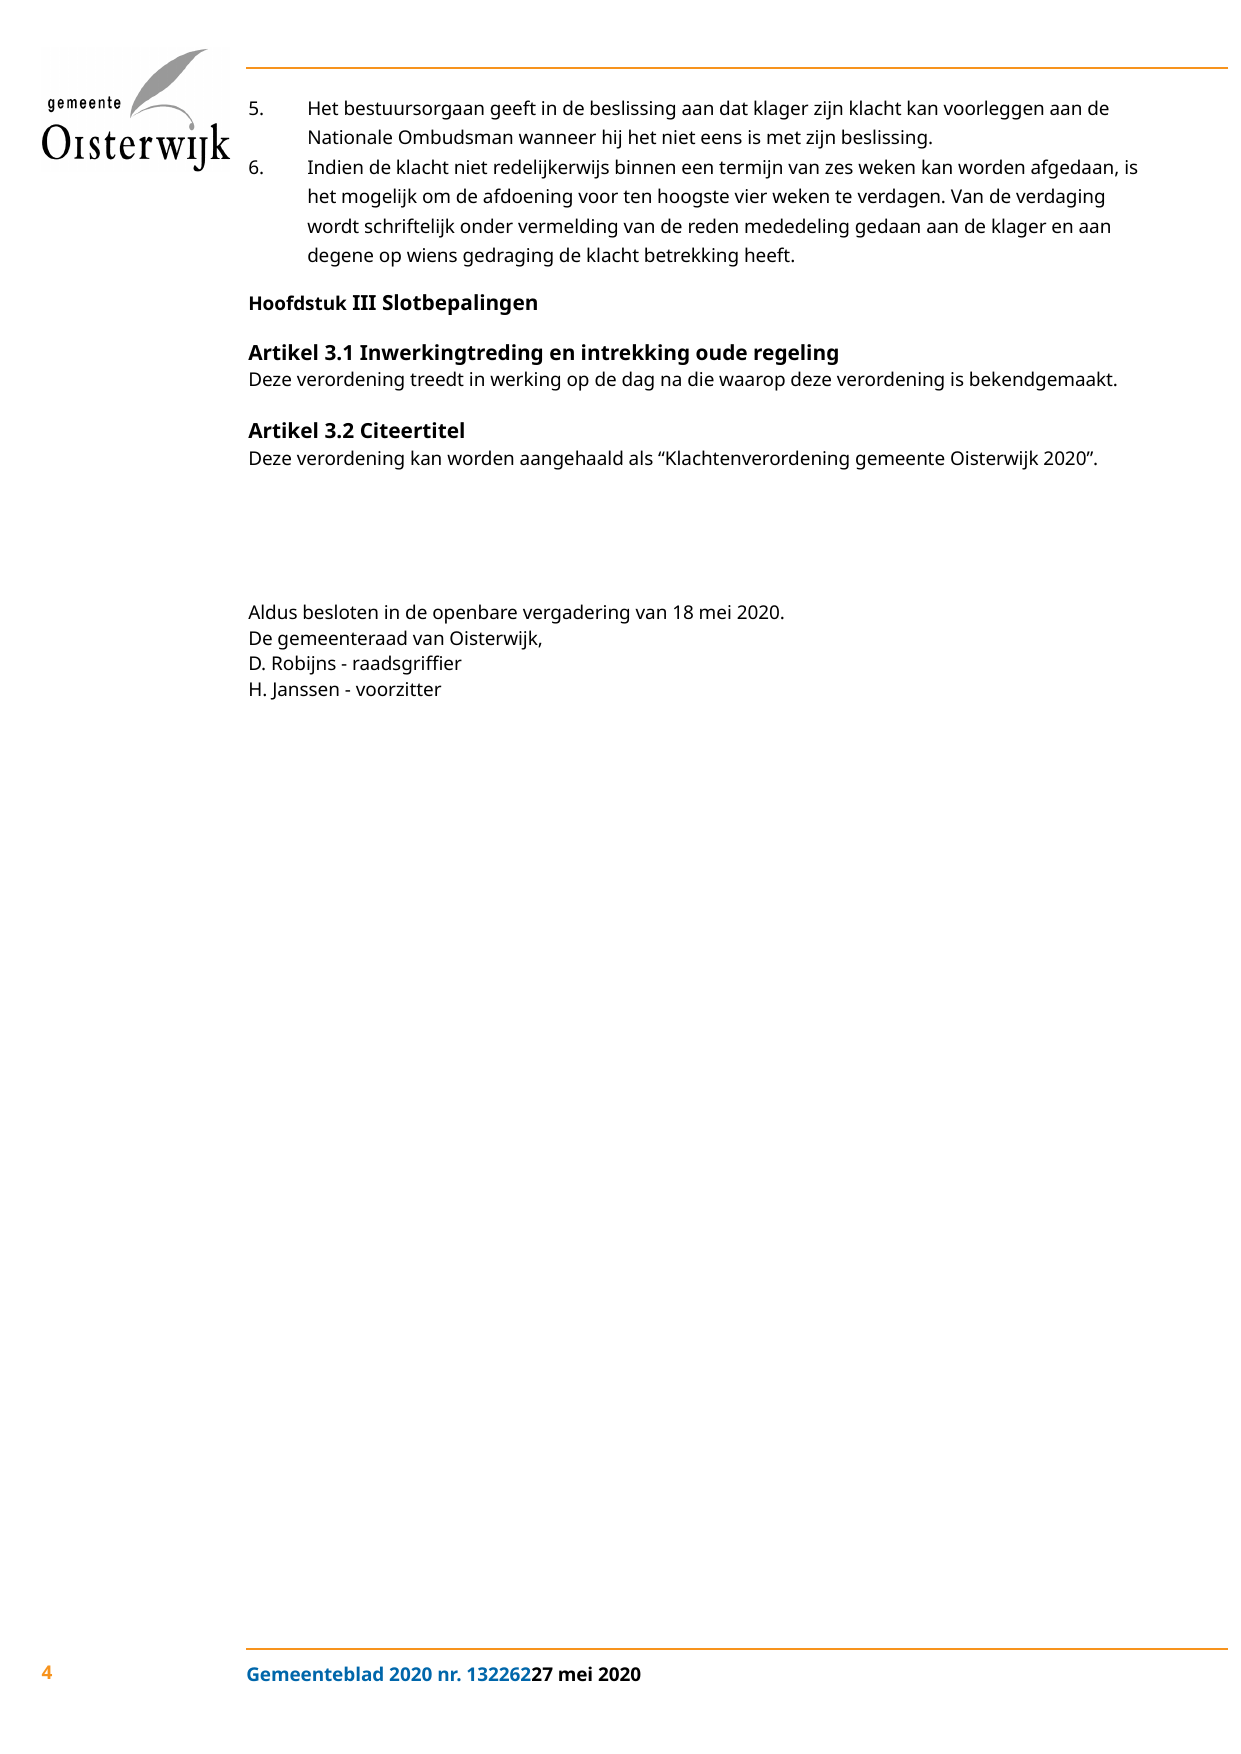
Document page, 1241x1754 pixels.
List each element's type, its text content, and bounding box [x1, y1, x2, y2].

text De gemeenteraad van Oisterwijk, [248, 625, 1152, 650]
list Het bestuursorgaan geeft in de beslissing aan dat klager zijn klacht kan voorleggen aan de Nationale Ombudsman wanneer hij het niet eens is met zijn beslissing. [248, 95, 1152, 150]
list Indien de klacht niet redelijkerwijs binnen een termijn van zes weken kan worden afgedaan, is het mogelijk om de afdoening voor ten hoogste vier weken te verdagen. Van de verdaging wordt schriftelijk onder vermelding van de reden mededeling gedaan aan de klager en aan degene op wiens gedraging de klacht betrekking heeft. [248, 154, 1152, 268]
text Hoofdstuk III Slotbepalingen [248, 288, 1152, 317]
text Artikel 3.2 Citeertitel [248, 416, 1152, 445]
text H. Janssen - voorzitter [248, 676, 1152, 702]
text Deze verordening kan worden aangehaald als “Klachtenverordening gemeente Oisterwijk 2020”. [248, 445, 1152, 471]
picture [41, 47, 231, 172]
text D. Robijns - raadsgriffier [248, 650, 1152, 676]
text Aldus besloten in de openbare vergadering van 18 mei 2020. [248, 599, 1152, 625]
text Artikel 3.1 Inwerkingtreding en intrekking oude regeling [248, 338, 1152, 366]
text Deze verordening treedt in werking op de dag na die waarop deze verordening is bekendgemaakt. [248, 366, 1152, 392]
